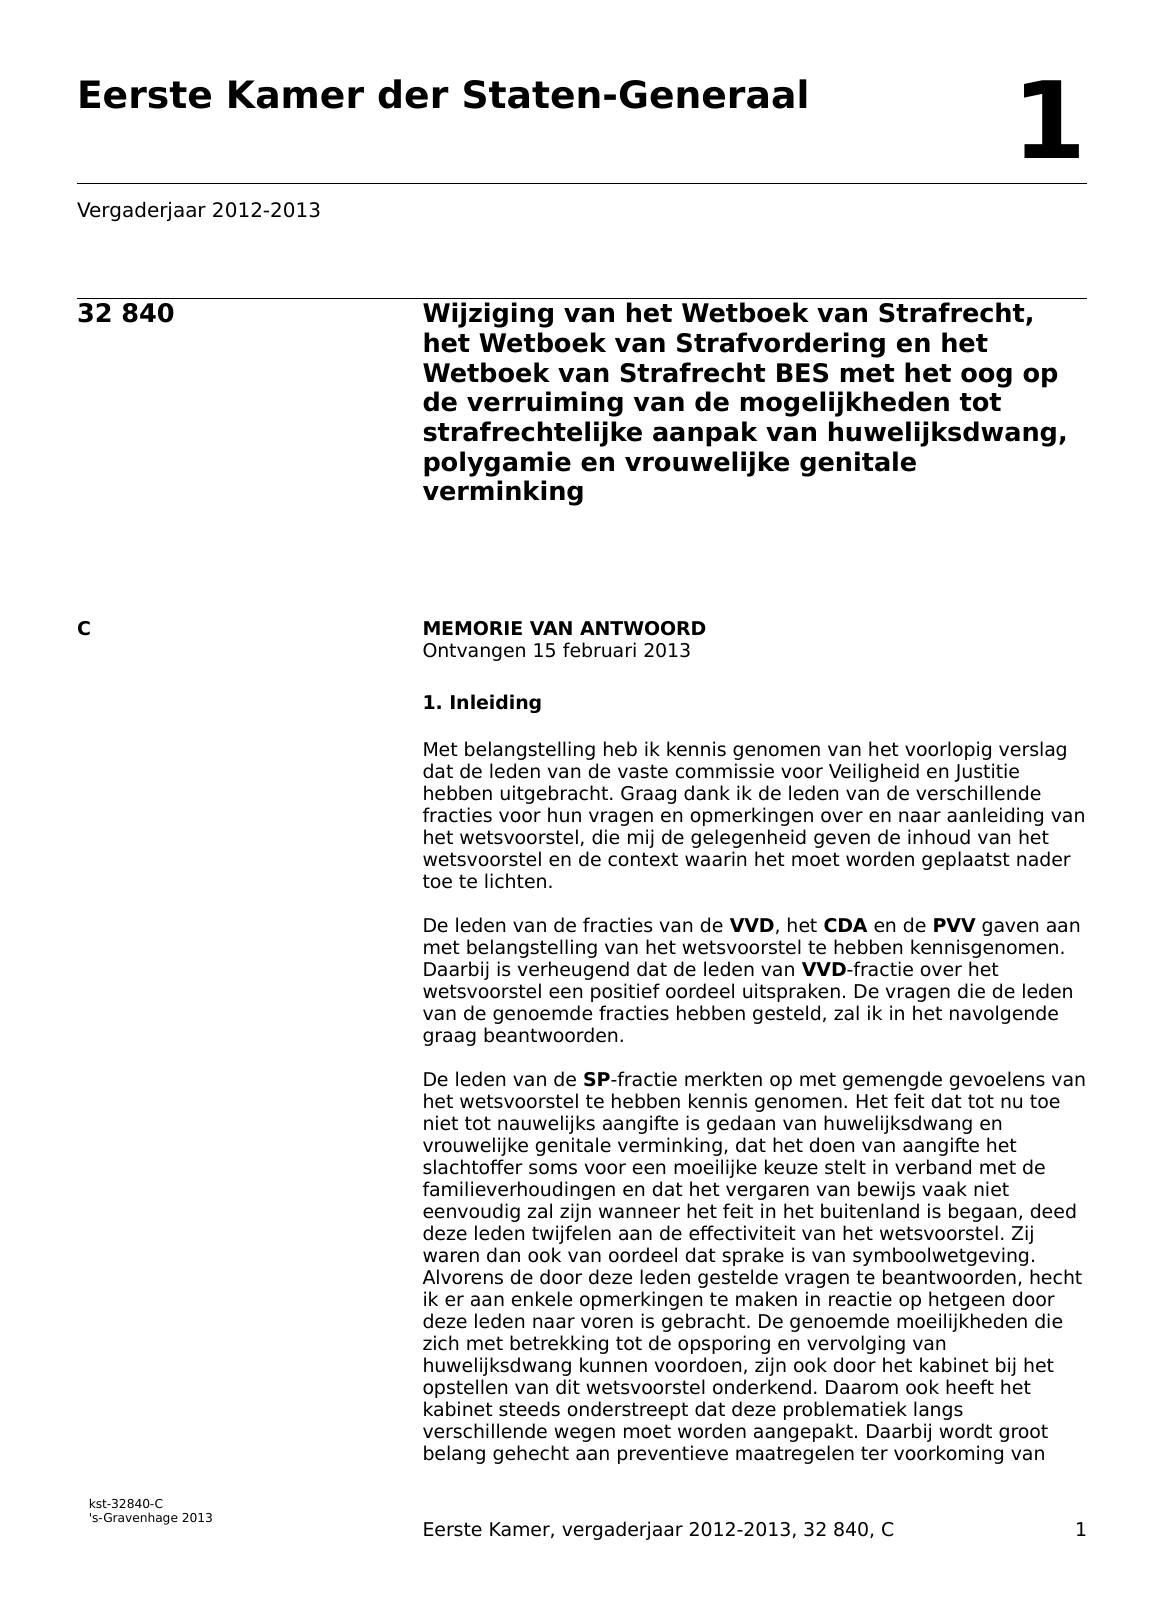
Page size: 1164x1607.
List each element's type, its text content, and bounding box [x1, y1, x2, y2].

subtitle 32 840 Wijziging van het Wetboek van Strafrecht, het Wetboek van Strafvordering en het Wetboek van Strafrecht BES met het oog op de verruiming van de mogelijkheden tot strafrechtelijke aanpak van huwelijksdwang, polygamie en vrouwelijke genitale verminking [77, 299, 1087, 507]
text kst-32840-C [88, 1497, 323, 1511]
table_cell Vergaderjaar 2012-2013 [77, 184, 1087, 298]
subtitle C MEMORIE VAN ANTWOORD [77, 618, 1087, 640]
text 's-Gravenhage 2013 [88, 1511, 323, 1525]
text De leden van de fracties van de VVD, het CDA en de PVV gaven aan met belangstelling van het wetsvoorstel te hebben kennisgenomen. Daarbij is verheugend dat de leden van VVD-fractie over het wetsvoorstel een positief oordeel uitspraken. De vragen die de leden van de genoemde fracties hebben gesteld, zal ik in het navolgende graag beantwoorden. [422, 915, 1087, 1047]
text Met belangstelling heb ik kennis genomen van het voorlopig verslag dat de leden van de vaste commissie voor Veiligheid en Justitie hebben uitgebracht. Graag dank ik de leden van de verschillende fracties voor hun vragen en opmerkingen over en naar aanleiding van het wetsvoorstel, die mij de gelegenheid geven de inhoud van het wetsvoorstel en de context waarin het moet worden geplaatst nader toe te lichten. [422, 739, 1087, 893]
subtitle 1. Inleiding [422, 692, 1087, 714]
text De leden van de SP-fractie merkten op met gemengde gevoelens van het wetsvoorstel te hebben kennis genomen. Het feit dat tot nu toe niet tot nauwelijks aangifte is gedaan van huwelijksdwang en vrouwelijke genitale verminking, dat het doen van aangifte het slachtoffer soms voor een moeilijke keuze stelt in verband met de familieverhoudingen en dat het vergaren van bewijs vaak niet eenvoudig zal zijn wanneer het feit in het buitenland is begaan, deed deze leden twijfelen aan de effectiviteit van het wetsvoorstel. Zij waren dan ook van oordeel dat sprake is van symboolwetgeving. Alvorens de door deze leden gestelde vragen te beantwoorden, hecht ik er aan enkele opmerkingen te maken in reactie op hetgeen door deze leden naar voren is gebracht. De genoemde moeilijkheden die zich met betrekking tot de opsporing en vervolging van huwelijksdwang kunnen voordoen, zijn ook door het kabinet bij het opstellen van dit wetsvoorstel onderkend. Daarom ook heeft het kabinet steeds onderstreept dat deze problematiek langs verschillende wegen moet worden aangepakt. Daarbij wordt groot belang gehecht aan preventieve maatregelen ter voorkoming van [422, 1069, 1087, 1464]
table_header 1 [886, 59, 1087, 183]
table_header Eerste Kamer der Staten-Generaal [77, 59, 886, 183]
text Ontvangen 15 februari 2013 [422, 640, 1087, 662]
